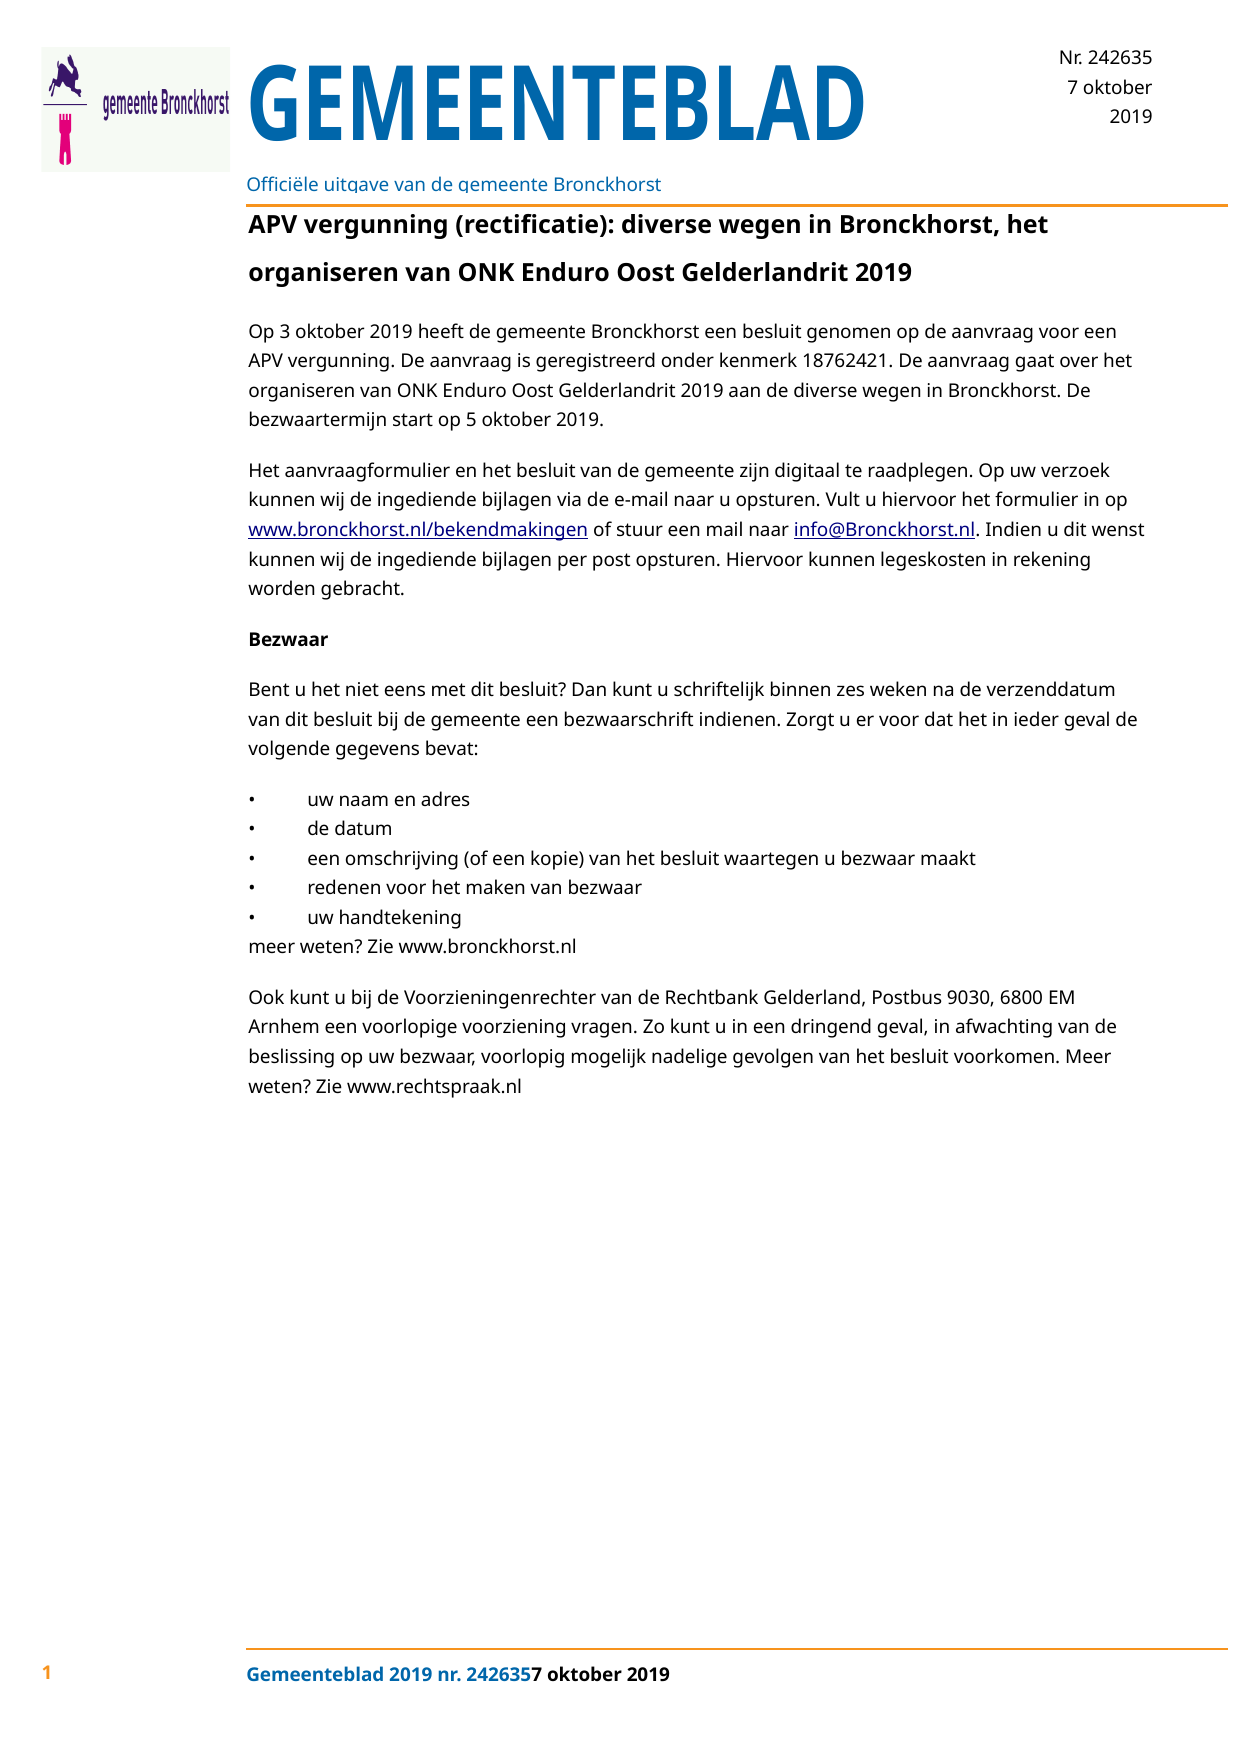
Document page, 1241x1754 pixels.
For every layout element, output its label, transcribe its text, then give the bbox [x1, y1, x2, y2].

text Op 3 oktober 2019 heeft de gemeente Bronckhorst een besluit genomen op de aanvraag voor een APV vergunning. De aanvraag is geregistreerd onder kenmerk 18762421. De aanvraag gaat over het organiseren van ONK Enduro Oost Gelderlandrit 2019 aan de diverse wegen in Bronckhorst. De bezwaartermijn start op 5 oktober 2019. [248, 318, 1152, 432]
text Bezwaar [248, 626, 1152, 652]
text Bent u het niet eens met dit besluit? Dan kunt u schriftelijk binnen zes weken na de verzenddatum van dit besluit bij de gemeente een bezwaarschrift indienen. Zorgt u er voor dat het in ieder geval de volgende gegevens bevat: [248, 676, 1152, 761]
text Ook kunt u bij de Voorzieningenrechter van de Rechtbank Gelderland, Postbus 9030, 6800 EM Arnhem een voorlopige voorziening vragen. Zo kunt u in een dringend geval, in afwachting van de beslissing op uw bezwaar, voorlopig mogelijk nadelige gevolgen van het besluit voorkomen. Meer weten? Zie www.rechtspraak.nl [248, 984, 1152, 1099]
text Het aanvraagformulier en het besluit van de gemeente zijn digitaal te raadplegen. Op uw verzoek kunnen wij de ingediende bijlagen via de e-mail naar u opsturen. Vult u hiervoor het formulier in op www.bronckhorst.nl/bekendmakingen of stuur een mail naar info@Bronckhorst.nl. Indien u dit wenst kunnen wij de ingediende bijlagen per post opsturen. Hiervoor kunnen legeskosten in rekening worden gebracht. [248, 457, 1152, 601]
list een omschrijving (of een kopie) van het besluit waartegen u bezwaar maakt [248, 845, 1152, 871]
text APV vergunning (rectificatie): diverse wegen in Bronckhorst, het organiseren van ONK Enduro Oost Gelderlandrit 2019 [248, 207, 1152, 288]
list uw naam en adres [248, 786, 1152, 812]
text meer weten? Zie www.bronckhorst.nl [248, 934, 1152, 959]
list uw handtekening [248, 904, 1152, 930]
list redenen voor het maken van bezwaar [248, 874, 1152, 900]
list de datum [248, 815, 1152, 841]
picture [41, 47, 231, 172]
